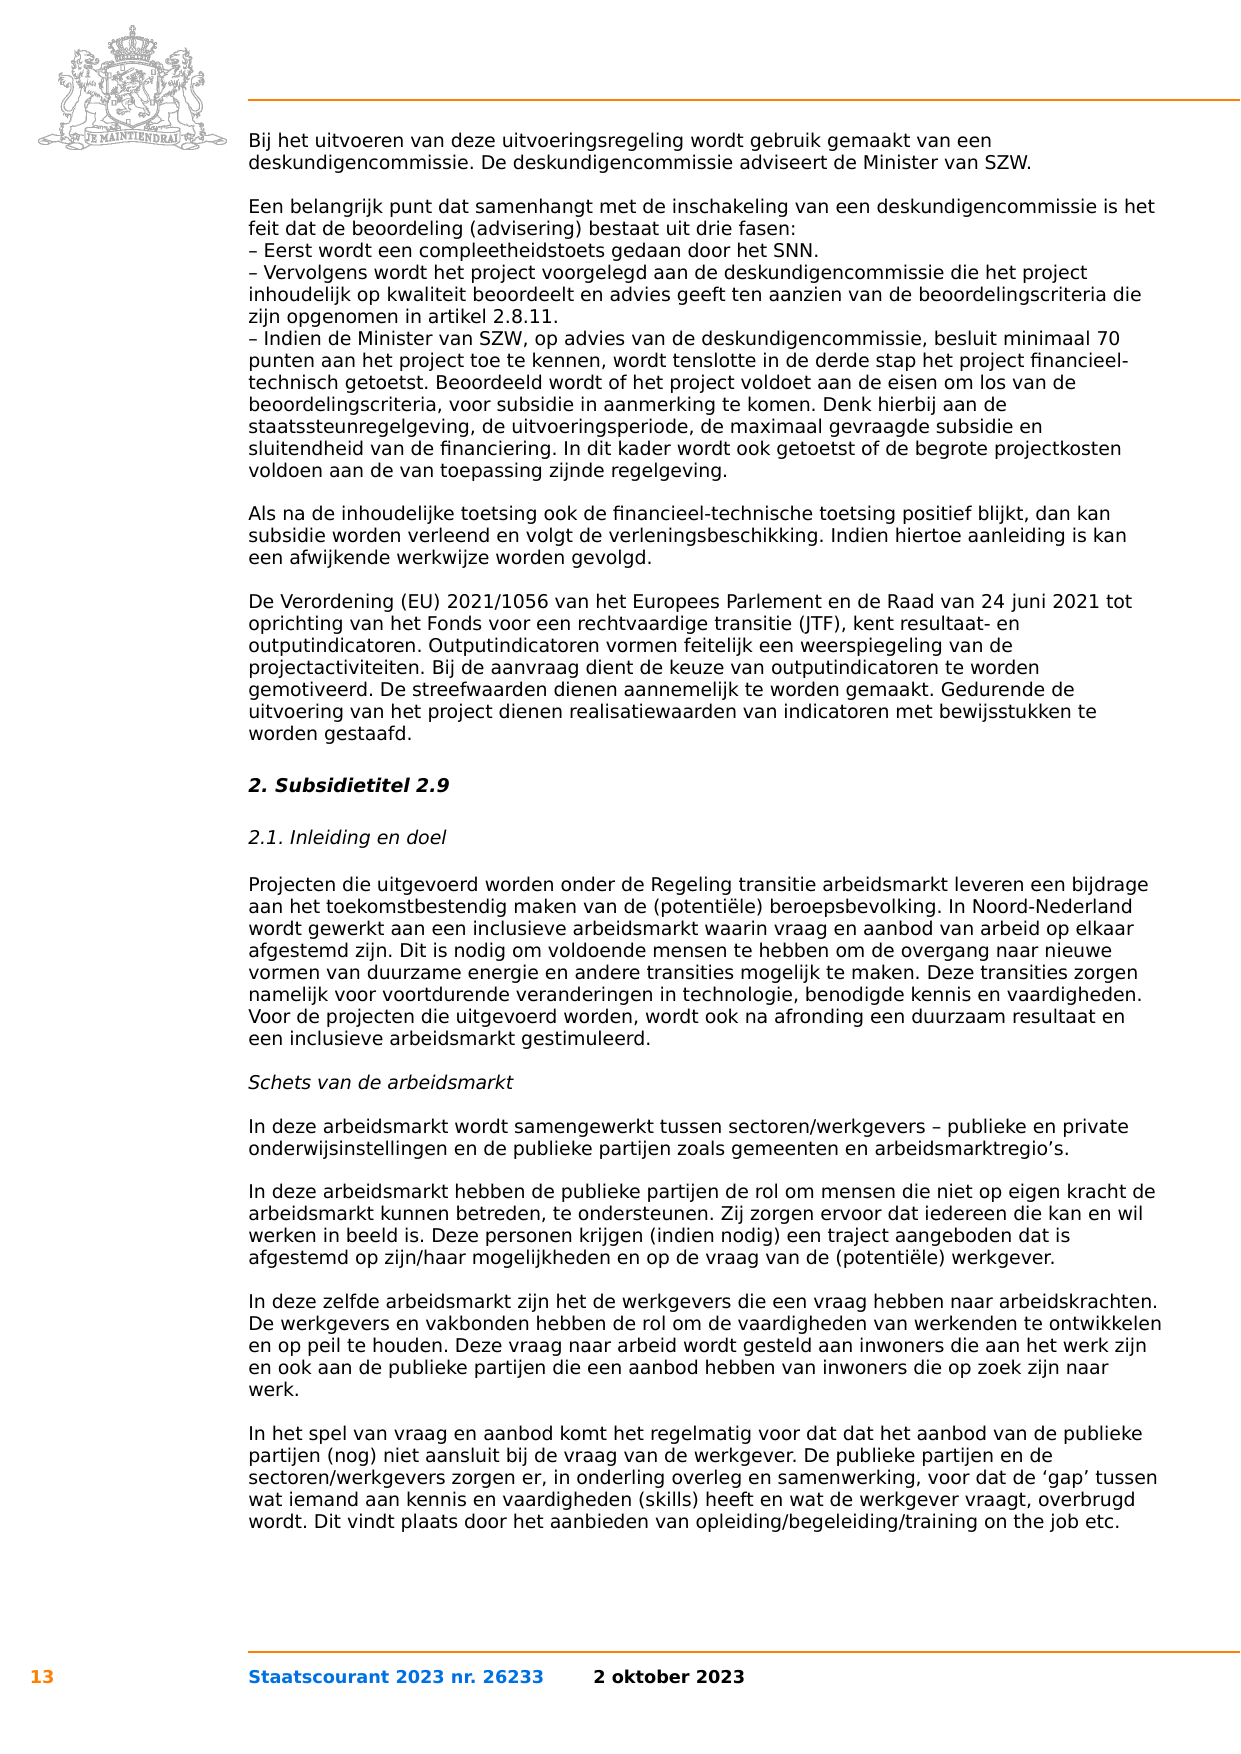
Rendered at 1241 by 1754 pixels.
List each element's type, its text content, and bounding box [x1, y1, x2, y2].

text – Indien de Minister van SZW, op advies van de deskundigencommissie, besluit minimaal 70 punten aan het project toe te kennen, wordt tenslotte in de derde stap het project financieel-technisch getoetst. Beoordeeld wordt of het project voldoet aan de eisen om los van de beoordelingscriteria, voor subsidie in aanmerking te komen. Denk hierbij aan de staatssteunregelgeving, de uitvoeringsperiode, de maximaal gevraagde subsidie en sluitendheid van de financiering. In dit kader wordt ook getoetst of de begrote projectkosten voldoen aan de van toepassing zijnde regelgeving. [248, 328, 1163, 481]
text Als na de inhoudelijke toetsing ook de financieel-technische toetsing positief blijkt, dan kan subsidie worden verleend en volgt de verleningsbeschikking. Indien hiertoe aanleiding is kan een afwijkende werkwijze worden gevolgd. [248, 503, 1163, 569]
subtitle Schets van de arbeidsmarkt [248, 1072, 1163, 1094]
subtitle 2. Subsidietitel 2.9 [248, 775, 1163, 797]
text – Eerst wordt een compleetheidstoets gedaan door het SNN. [248, 240, 1163, 262]
text In deze zelfde arbeidsmarkt zijn het de werkgevers die een vraag hebben naar arbeidskrachten. De werkgevers en vakbonden hebben de rol om de vaardigheden van werkenden te ontwikkelen en op peil te houden. Deze vraag naar arbeid wordt gesteld aan inwoners die aan het werk zijn en ook aan de publieke partijen die een aanbod hebben van inwoners die op zoek zijn naar werk. [248, 1291, 1163, 1401]
text Bij het uitvoeren van deze uitvoeringsregeling wordt gebruik gemaakt van een deskundigencommissie. De deskundigencommissie adviseert de Minister van SZW. [248, 130, 1163, 174]
text In het spel van vraag en aanbod komt het regelmatig voor dat dat het aanbod van de publieke partijen (nog) niet aansluit bij de vraag van de werkgever. De publieke partijen en de sectoren/werkgevers zorgen er, in onderling overleg en samenwerking, voor dat de ‘gap’ tussen wat iemand aan kennis en vaardigheden (skills) heeft en wat de werkgever vraagt, overbrugd wordt. Dit vindt plaats door het aanbieden van opleiding/begeleiding/training on the job etc. [248, 1423, 1163, 1533]
text Een belangrijk punt dat samenhangt met de inschakeling van een deskundigencommissie is het feit dat de beoordeling (advisering) bestaat uit drie fasen: [248, 196, 1163, 240]
picture [38, 25, 227, 150]
subtitle 2.1. Inleiding en doel [248, 827, 1163, 849]
text In deze arbeidsmarkt hebben de publieke partijen de rol om mensen die niet op eigen kracht de arbeidsmarkt kunnen betreden, te ondersteunen. Zij zorgen ervoor dat iedereen die kan en wil werken in beeld is. Deze personen krijgen (indien nodig) een traject aangeboden dat is afgestemd op zijn/haar mogelijkheden en op de vraag van de (potentiële) werkgever. [248, 1181, 1163, 1269]
text – Vervolgens wordt het project voorgelegd aan de deskundigencommissie die het project inhoudelijk op kwaliteit beoordeelt en advies geeft ten aanzien van de beoordelingscriteria die zijn opgenomen in artikel 2.8.11. [248, 262, 1163, 328]
text De Verordening (EU) 2021/1056 van het Europees Parlement en de Raad van 24 juni 2021 tot oprichting van het Fonds voor een rechtvaardige transitie (JTF), kent resultaat- en outputindicatoren. Outputindicatoren vormen feitelijk een weerspiegeling van de projectactiviteiten. Bij de aanvraag dient de keuze van outputindicatoren te worden gemotiveerd. De streefwaarden dienen aannemelijk te worden gemaakt. Gedurende de uitvoering van het project dienen realisatiewaarden van indicatoren met bewijsstukken te worden gestaafd. [248, 591, 1163, 745]
text In deze arbeidsmarkt wordt samengewerkt tussen sectoren/werkgevers – publieke en private onderwijsinstellingen en de publieke partijen zoals gemeenten en arbeidsmarktregio’s. [248, 1116, 1163, 1159]
text Projecten die uitgevoerd worden onder de Regeling transitie arbeidsmarkt leveren een bijdrage aan het toekomstbestendig maken van de (potentiële) beroepsbevolking. In Noord-Nederland wordt gewerkt aan een inclusieve arbeidsmarkt waarin vraag en aanbod van arbeid op elkaar afgestemd zijn. Dit is nodig om voldoende mensen te hebben om de overgang naar nieuwe vormen van duurzame energie en andere transities mogelijk te maken. Deze transities zorgen namelijk voor voortdurende veranderingen in technologie, benodigde kennis en vaardigheden. Voor de projecten die uitgevoerd worden, wordt ook na afronding een duurzaam resultaat en een inclusieve arbeidsmarkt gestimuleerd. [248, 874, 1163, 1050]
